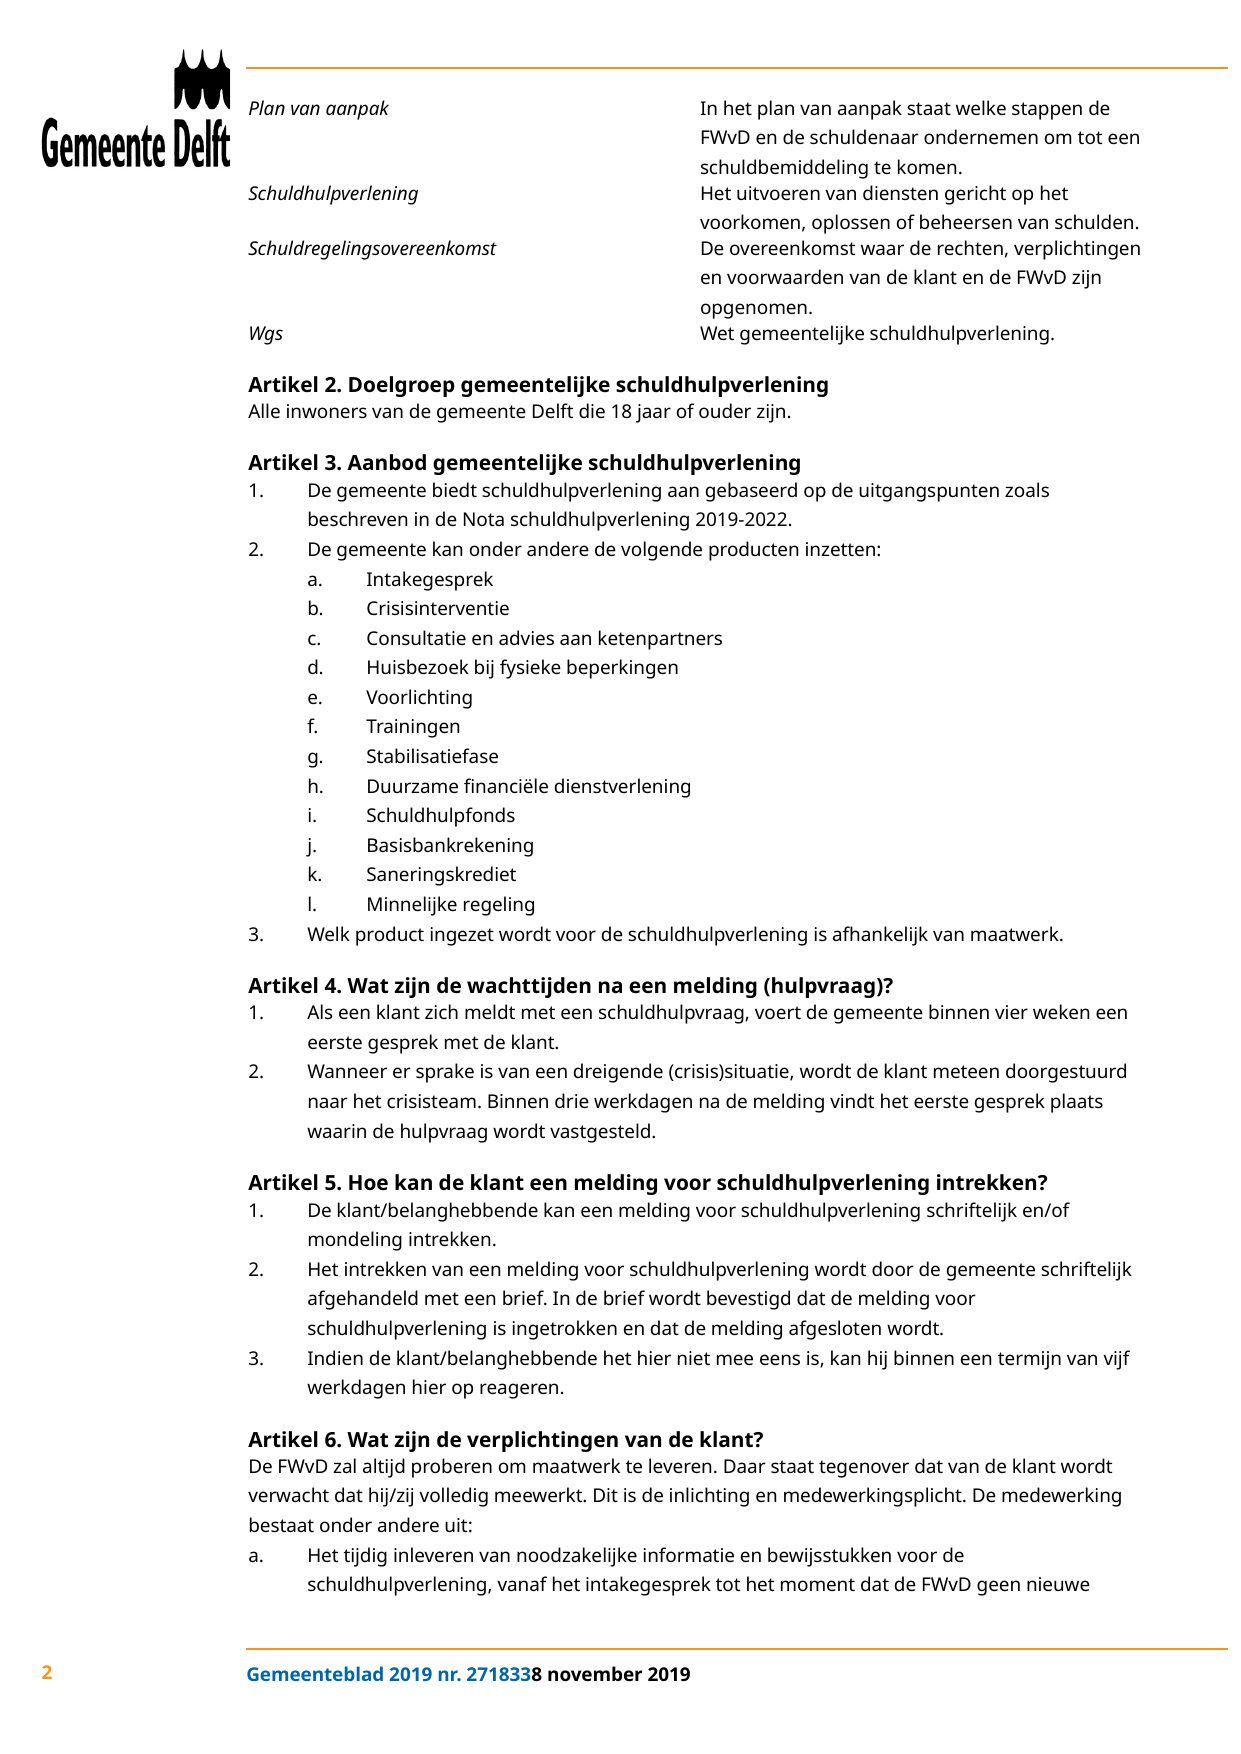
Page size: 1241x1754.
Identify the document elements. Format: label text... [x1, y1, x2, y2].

list Het intrekken van een melding voor schuldhulpverlening wordt door de gemeente schriftelijk afgehandeld met een brief. In de brief wordt bevestigd dat de melding voor schuldhulpverlening is ingetrokken en dat de melding afgesloten wordt. [248, 1256, 1152, 1341]
list De klant/belanghebbende kan een melding voor schuldhulpverlening schriftelijk en/of mondeling intrekken. [248, 1197, 1152, 1252]
list Intakegesprek [307, 566, 1152, 591]
list Crisisinterventie [307, 595, 1152, 621]
list Huisbezoek bij fysieke beperkingen [307, 654, 1152, 680]
list Saneringskrediet [307, 862, 1152, 887]
picture [41, 47, 231, 172]
list Minnelijke regeling [307, 891, 1152, 917]
list Het tijdig inleveren van noodzakelijke informatie en bewijsstukken voor de schuldhulpverlening, vanaf het intakegesprek tot het moment dat de FWvD geen nieuwe [248, 1542, 1152, 1597]
list Indien de klant/belanghebbende het hier niet mee eens is, kan hij binnen een termijn van vijf werkdagen hier op reageren. [248, 1345, 1152, 1400]
list Consultatie en advies aan ketenpartners [307, 625, 1152, 651]
list Stabilisatiefase [307, 743, 1152, 769]
list De gemeente kan onder andere de volgende producten inzetten: [248, 536, 1152, 562]
list Schuldhulpfonds [307, 802, 1152, 828]
text Artikel 5. Hoe kan de klant een melding voor schuldhulpverlening intrekken? [248, 1168, 1152, 1197]
list Duurzame financiële dienstverlening [307, 773, 1152, 798]
text Artikel 6. Wat zijn de verplichtingen van de klant? [248, 1425, 1152, 1453]
text Artikel 3. Aanbod gemeentelijke schuldhulpverlening [248, 448, 1152, 477]
list De gemeente biedt schuldhulpverlening aan gebaseerd op de uitgangspunten zoals beschreven in de Nota schuldhulpverlening 2019-2022. [248, 477, 1152, 532]
table_cell Plan van aanpak [248, 95, 700, 180]
list Trainingen [307, 714, 1152, 739]
list Wanneer er sprake is van een dreigende (crisis)situatie, wordt de klant meteen doorgestuurd naar het crisisteam. Binnen drie werkdagen na de melding vindt het eerste gesprek plaats waarin de hulpvraag wordt vastgesteld. [248, 1059, 1152, 1144]
table_cell Het uitvoeren van diensten gericht op het voorkomen, oplossen of beheersen van schulden. [700, 180, 1152, 235]
table_cell Schuldregelingsovereenkomst [248, 235, 700, 320]
list Voorlichting [307, 684, 1152, 710]
table_cell Wgs [248, 320, 700, 346]
text Artikel 4. Wat zijn de wachttijden na een melding (hulpvraag)? [248, 971, 1152, 999]
text De FWvD zal altijd proberen om maatwerk te leveren. Daar staat tegenover dat van de klant wordt verwacht dat hij/zij volledig meewerkt. Dit is de inlichting en medewerkingsplicht. De medewerking bestaat onder andere uit: [248, 1453, 1152, 1538]
text Artikel 2. Doelgroep gemeentelijke schuldhulpverlening [248, 370, 1152, 398]
table_cell De overeenkomst waar de rechten, verplichtingen en voorwaarden van de klant en de FWvD zijn opgenomen. [700, 235, 1152, 320]
text Alle inwoners van de gemeente Delft die 18 jaar of ouder zijn. [248, 398, 1152, 424]
list Welk product ingezet wordt voor de schuldhulpverlening is afhankelijk van maatwerk. [248, 921, 1152, 946]
list Als een klant zich meldt met een schuldhulpvraag, voert de gemeente binnen vier weken een eerste gesprek met de klant. [248, 999, 1152, 1055]
table_cell In het plan van aanpak staat welke stappen de FWvD en de schuldenaar ondernemen om tot een schuldbemiddeling te komen. [700, 95, 1152, 180]
table_cell Wet gemeentelijke schuldhulpverlening. [700, 320, 1152, 346]
list Basisbankrekening [307, 832, 1152, 858]
table_cell Schuldhulpverlening [248, 180, 700, 235]
